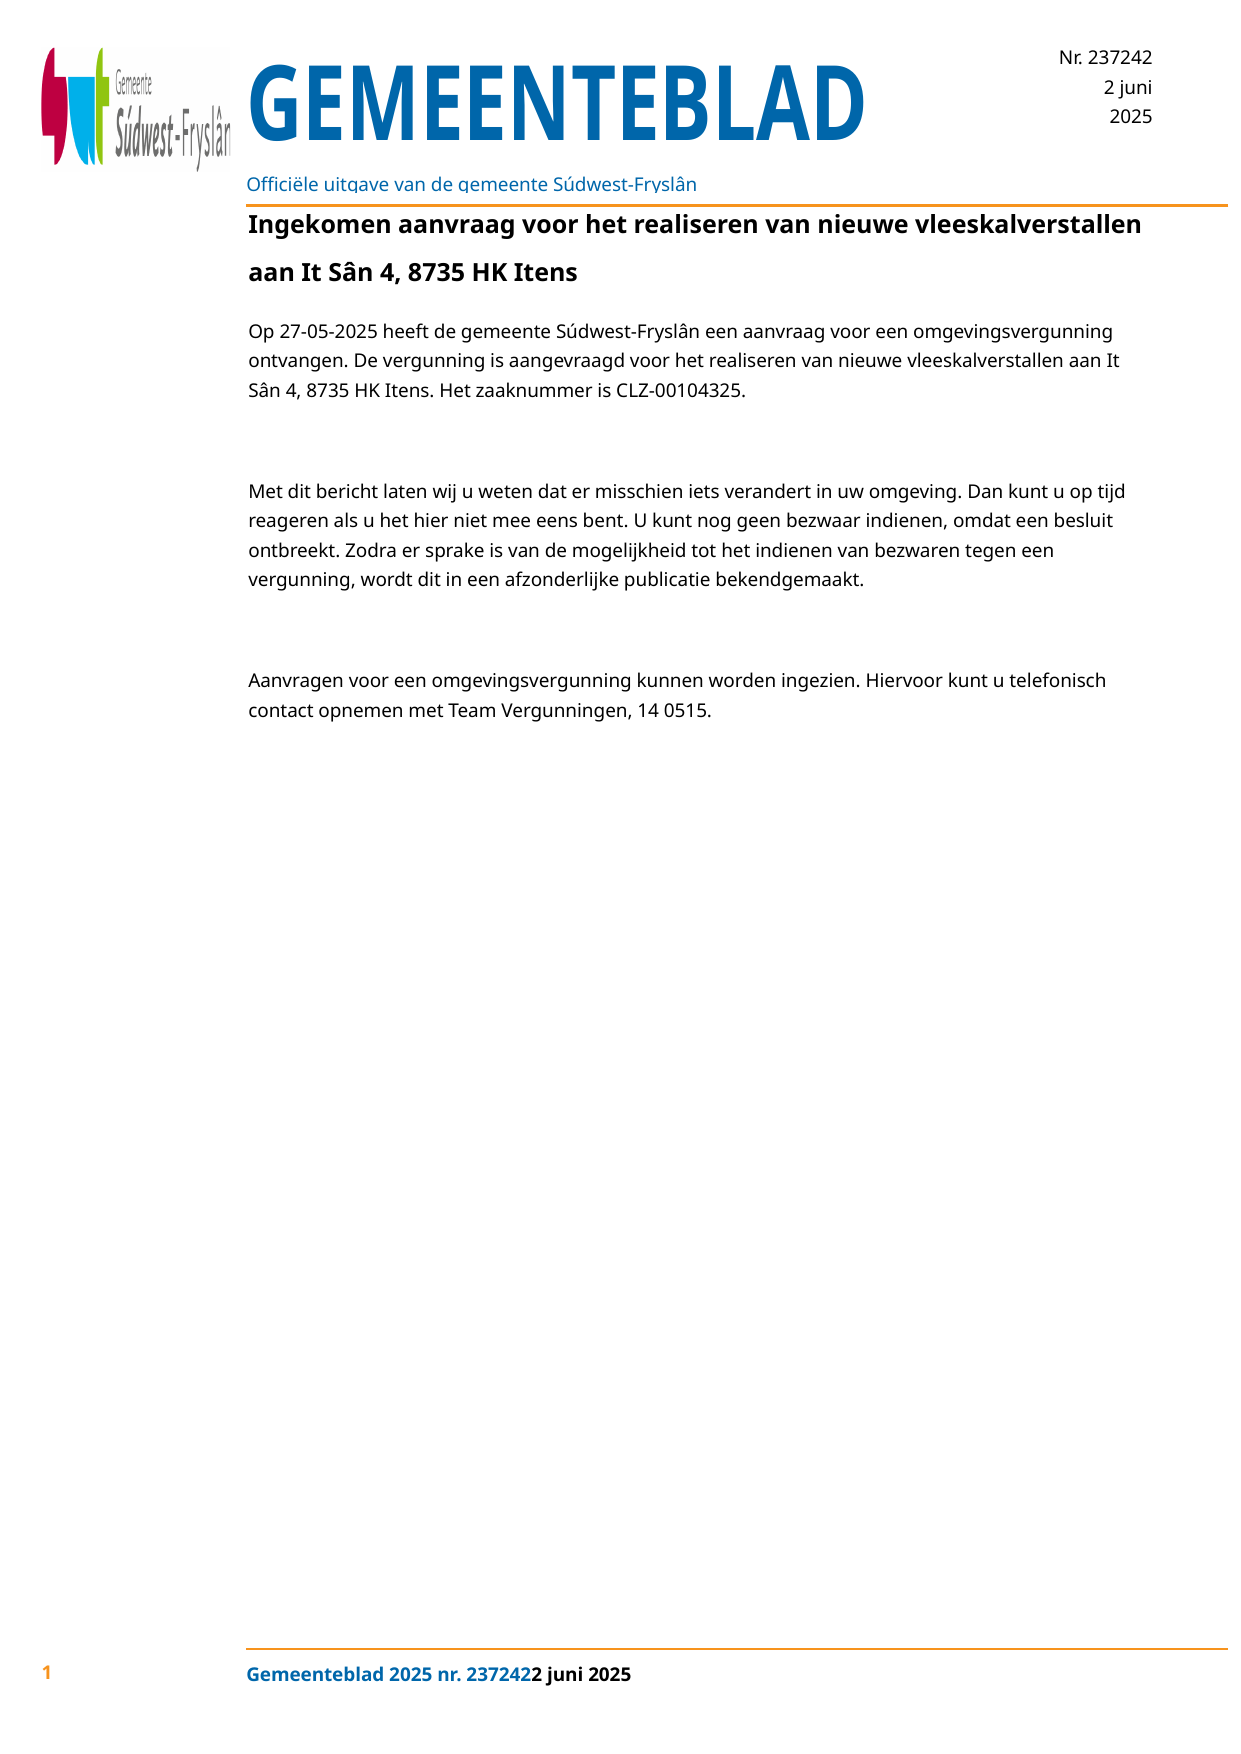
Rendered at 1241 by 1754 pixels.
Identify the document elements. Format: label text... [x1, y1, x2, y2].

text Aanvragen voor een omgevingsvergunning kunnen worden ingezien. Hiervoor kunt u telefonisch contact opnemen met Team Vergunningen, 14 0515. [248, 667, 1152, 723]
picture [41, 47, 231, 172]
text Met dit bericht laten wij u weten dat er misschien iets verandert in uw omgeving. Dan kunt u op tijd reageren als u het hier niet mee eens bent. U kunt nog geen bezwaar indienen, omdat een besluit ontbreekt. Zodra er sprake is van de mogelijkheid tot het indienen van bezwaren tegen een vergunning, wordt dit in een afzonderlijke publicatie bekendgemaakt. [248, 478, 1152, 592]
text Ingekomen aanvraag voor het realiseren van nieuwe vleeskalverstallen aan It Sân 4, 8735 HK Itens [248, 207, 1152, 288]
text Op 27-05-2025 heeft de gemeente Súdwest-Fryslân een aanvraag voor een omgevingsvergunning ontvangen. De vergunning is aangevraagd voor het realiseren van nieuwe vleeskalverstallen aan It Sân 4, 8735 HK Itens. Het zaaknummer is CLZ-00104325. [248, 318, 1152, 403]
